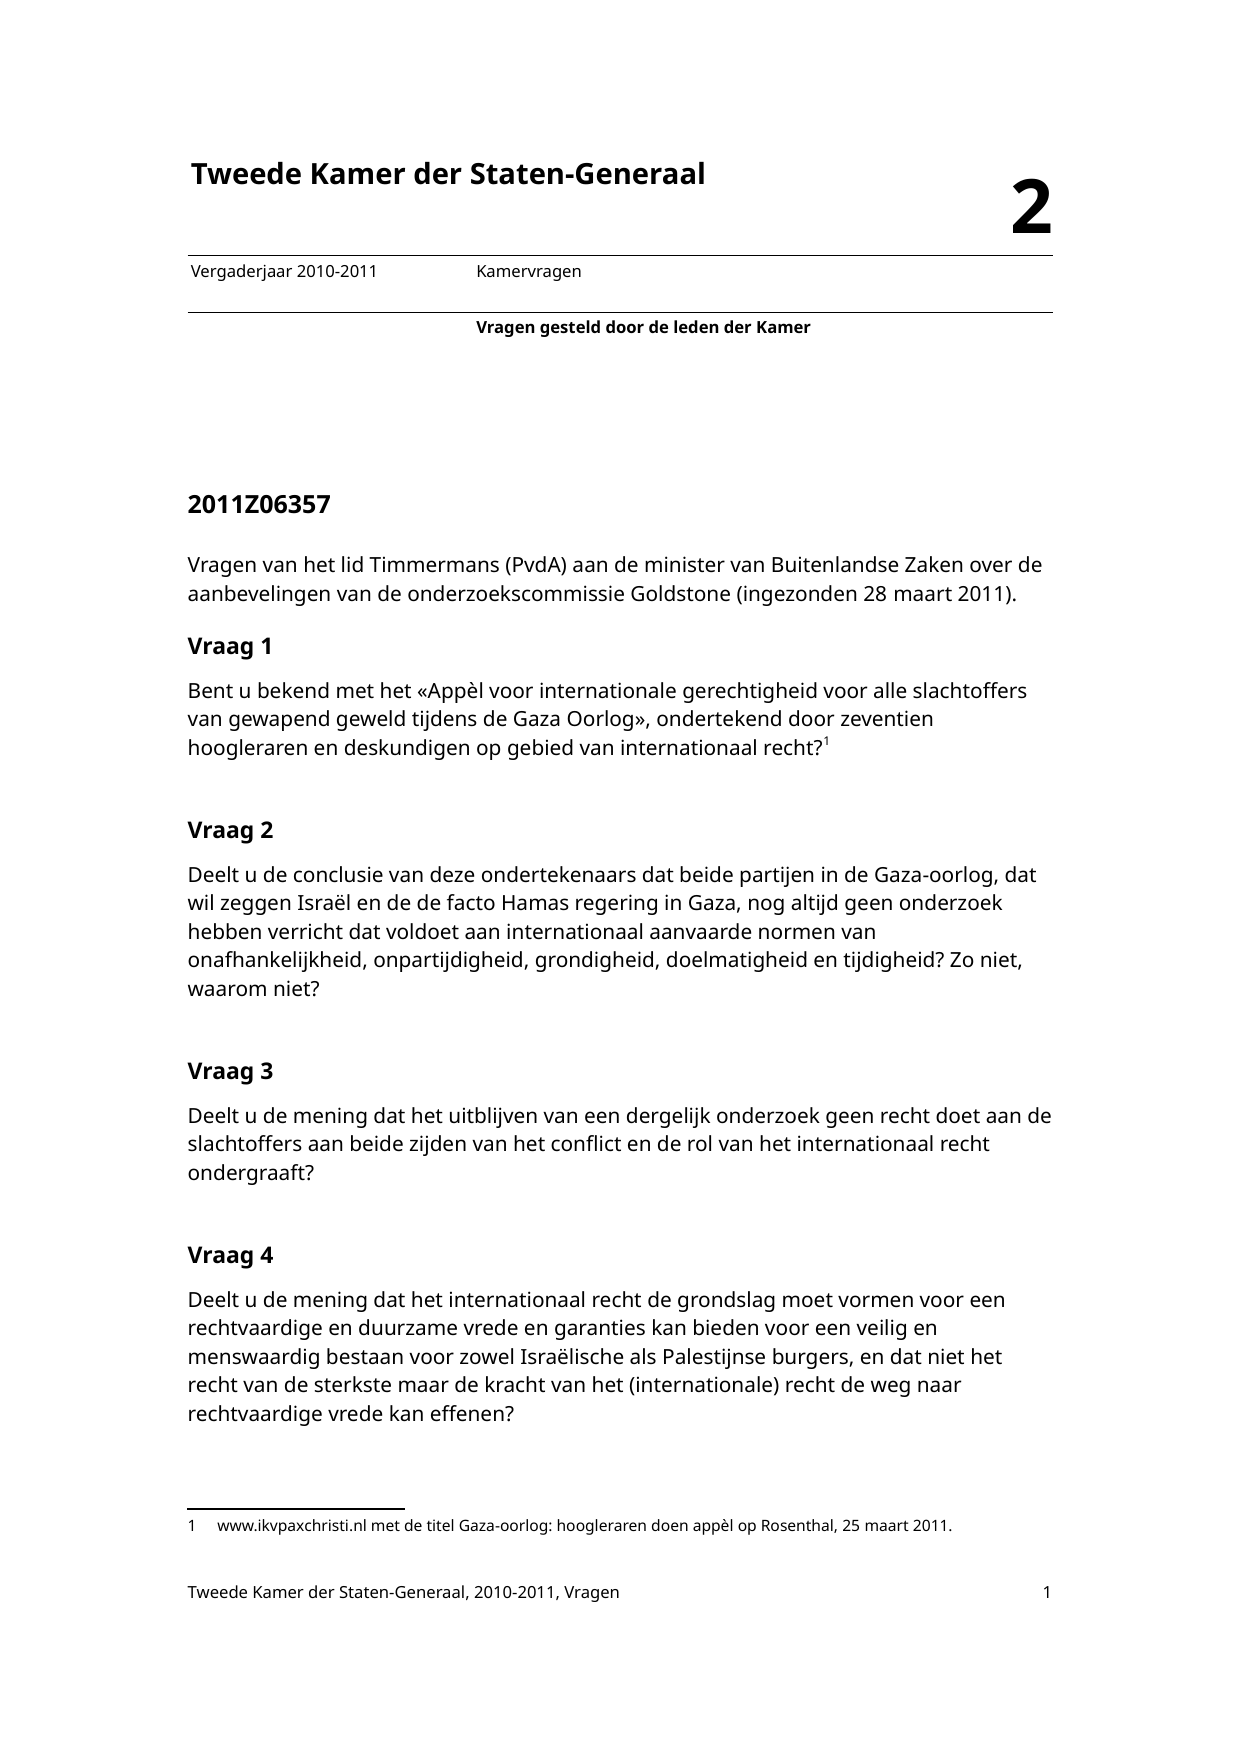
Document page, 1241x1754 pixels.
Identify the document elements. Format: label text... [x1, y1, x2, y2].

text 2011Z06357 [187, 487, 1053, 521]
table_cell Vragen gesteld door de leden der Kamer [473, 313, 1053, 339]
table_cell Kamervragen [473, 256, 1053, 312]
table_header Tweede Kamer der Staten-Generaal [188, 150, 879, 255]
table_header 2 [880, 150, 1053, 255]
text Deelt u de mening dat het internationaal recht de grondslag moet vormen voor een rechtvaardige en duurzame vrede en garanties kan bieden voor een veilig en menswaardig bestaan voor zowel Israëlische als Palestijnse burgers, en dat niet het recht van de sterkste maar de kracht van het (internationale) recht de weg naar rechtvaardige vrede kan effenen? [187, 1285, 1053, 1427]
text Vragen van het lid Timmermans (PvdA) aan de minister van Buitenlandse Zaken over de aanbevelingen van de onderzoekscommissie Goldstone (ingezonden 28 maart 2011). [187, 550, 1053, 607]
table_cell Vergaderjaar 2010-2011 [188, 256, 473, 312]
subtitle Vraag 2 [187, 814, 1053, 845]
text Bent u bekend met het «Appèl voor internationale gerechtigheid voor alle slachtoffers van gewapend geweld tijdens de Gaza Oorlog», ondertekend door zeventien hoogleraren en deskundigen op gebied van internationaal recht? [187, 676, 1053, 761]
text www.ikvpaxchristi.nl met de titel Gaza-oorlog: hoogleraren doen appèl op Rosenthal, 25 maart 2011. [187, 1479, 1053, 1536]
table_cell [188, 313, 473, 339]
subtitle Vraag 1 [187, 630, 1053, 661]
subtitle Vraag 4 [187, 1239, 1053, 1270]
text Deelt u de conclusie van deze ondertekenaars dat beide partijen in de Gaza-oorlog, dat wil zeggen Israël en de de facto Hamas regering in Gaza, nog altijd geen onderzoek hebben verricht dat voldoet aan internationaal aanvaarde normen van onafhankelijkheid, onpartijdigheid, grondigheid, doelmatigheid en tijdigheid? Zo niet, waarom niet? [187, 860, 1053, 1002]
subtitle Vraag 3 [187, 1055, 1053, 1086]
text Deelt u de mening dat het uitblijven van een dergelijk onderzoek geen recht doet aan de slachtoffers aan beide zijden van het conflict en de rol van het internationaal recht ondergraaft? [187, 1101, 1053, 1186]
